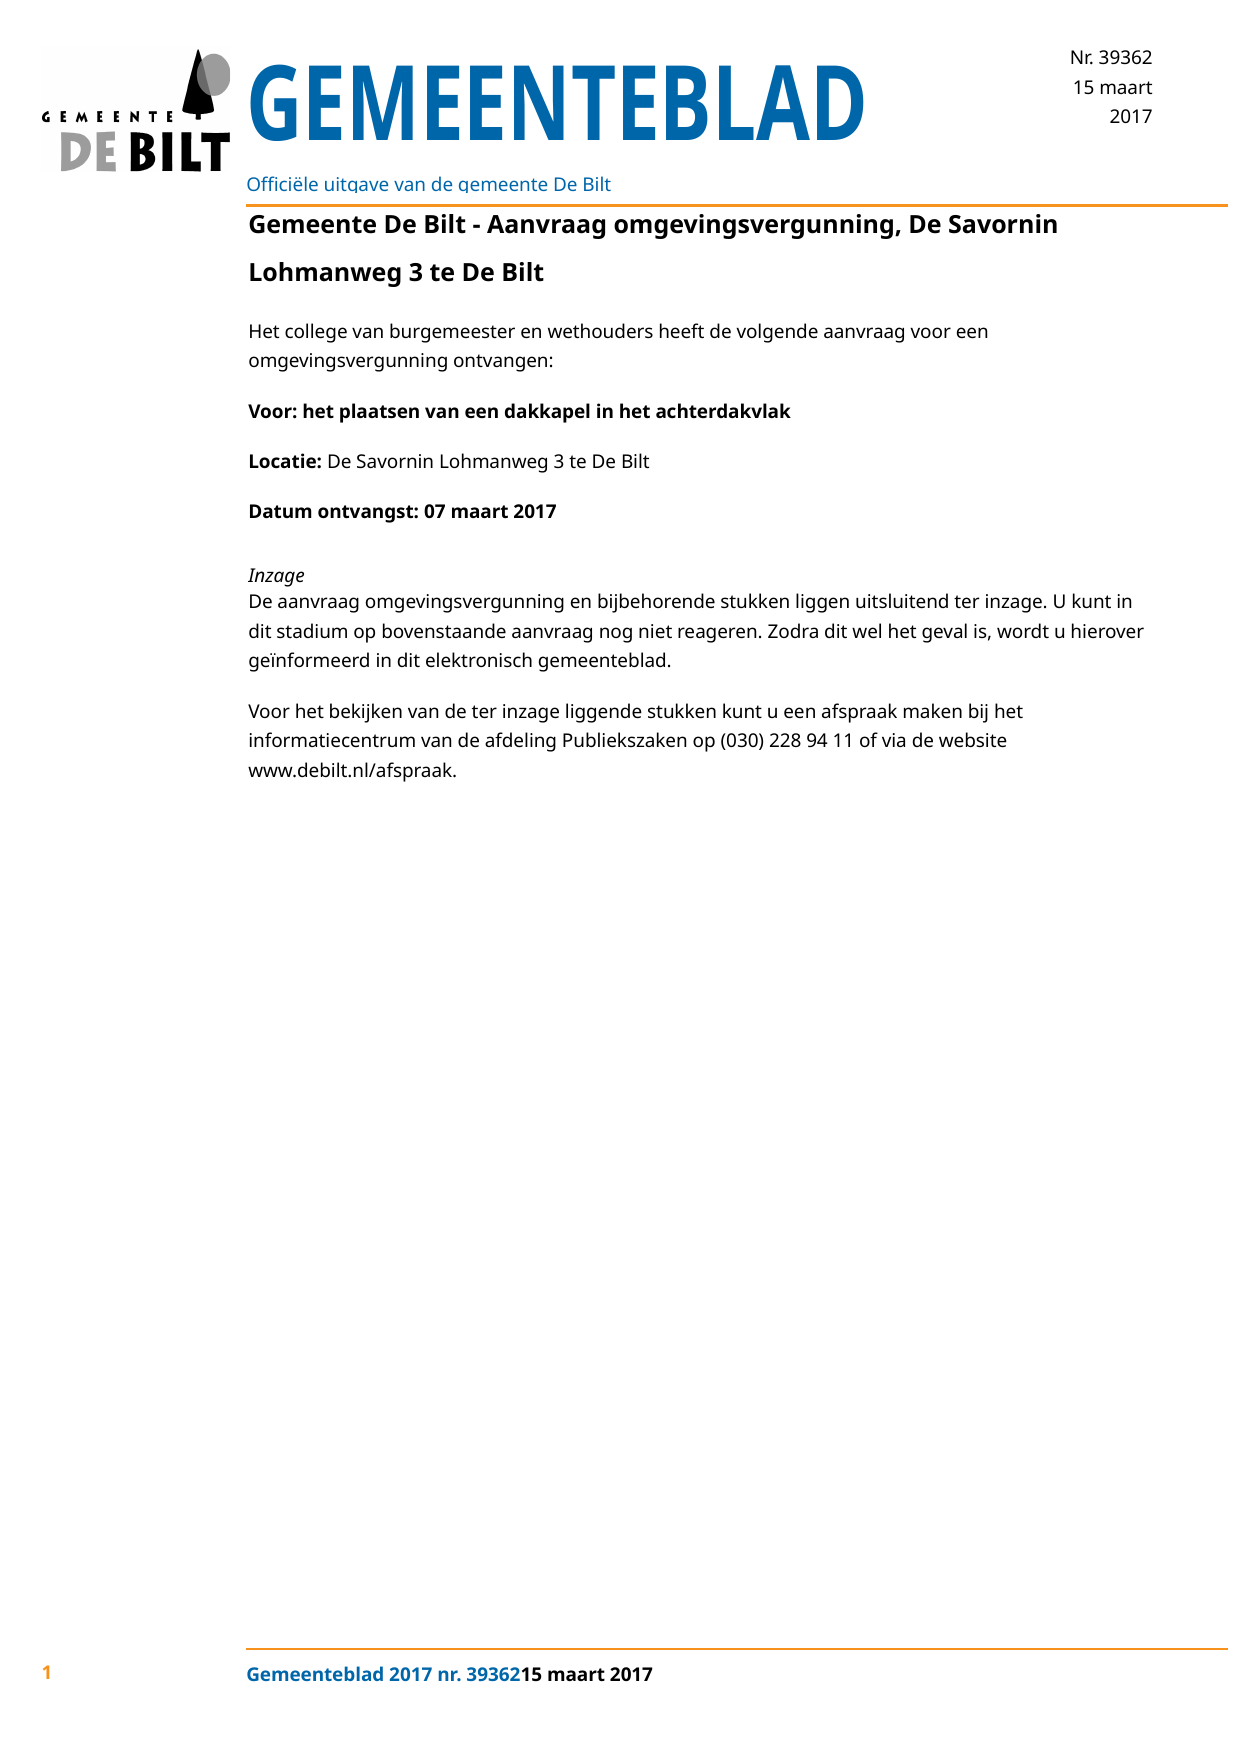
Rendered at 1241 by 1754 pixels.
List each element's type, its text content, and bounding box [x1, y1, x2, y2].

text Datum ontvangst: 07 maart 2017 [248, 499, 1152, 524]
text Voor: het plaatsen van een dakkapel in het achterdakvlak [248, 398, 1152, 424]
text Inzage [248, 563, 1152, 588]
text Het college van burgemeester en wethouders heeft de volgende aanvraag voor een omgevingsvergunning ontvangen: [248, 318, 1152, 373]
text Gemeente De Bilt - Aanvraag omgevingsvergunning, De Savornin Lohmanweg 3 te De Bilt [248, 207, 1152, 288]
text Voor het bekijken van de ter inzage liggende stukken kunt u een afspraak maken bij het informatiecentrum van de afdeling Publiekszaken op (030) 228 94 11 of via de website www.debilt.nl/afspraak. [248, 698, 1152, 783]
picture [41, 47, 231, 172]
text De aanvraag omgevingsvergunning en bijbehorende stukken liggen uitsluitend ter inzage. U kunt in dit stadium op bovenstaande aanvraag nog niet reageren. Zodra dit wel het geval is, wordt u hierover geïnformeerd in dit elektronisch gemeenteblad. [248, 588, 1152, 673]
text Locatie: De Savornin Lohmanweg 3 te De Bilt [248, 448, 1152, 474]
